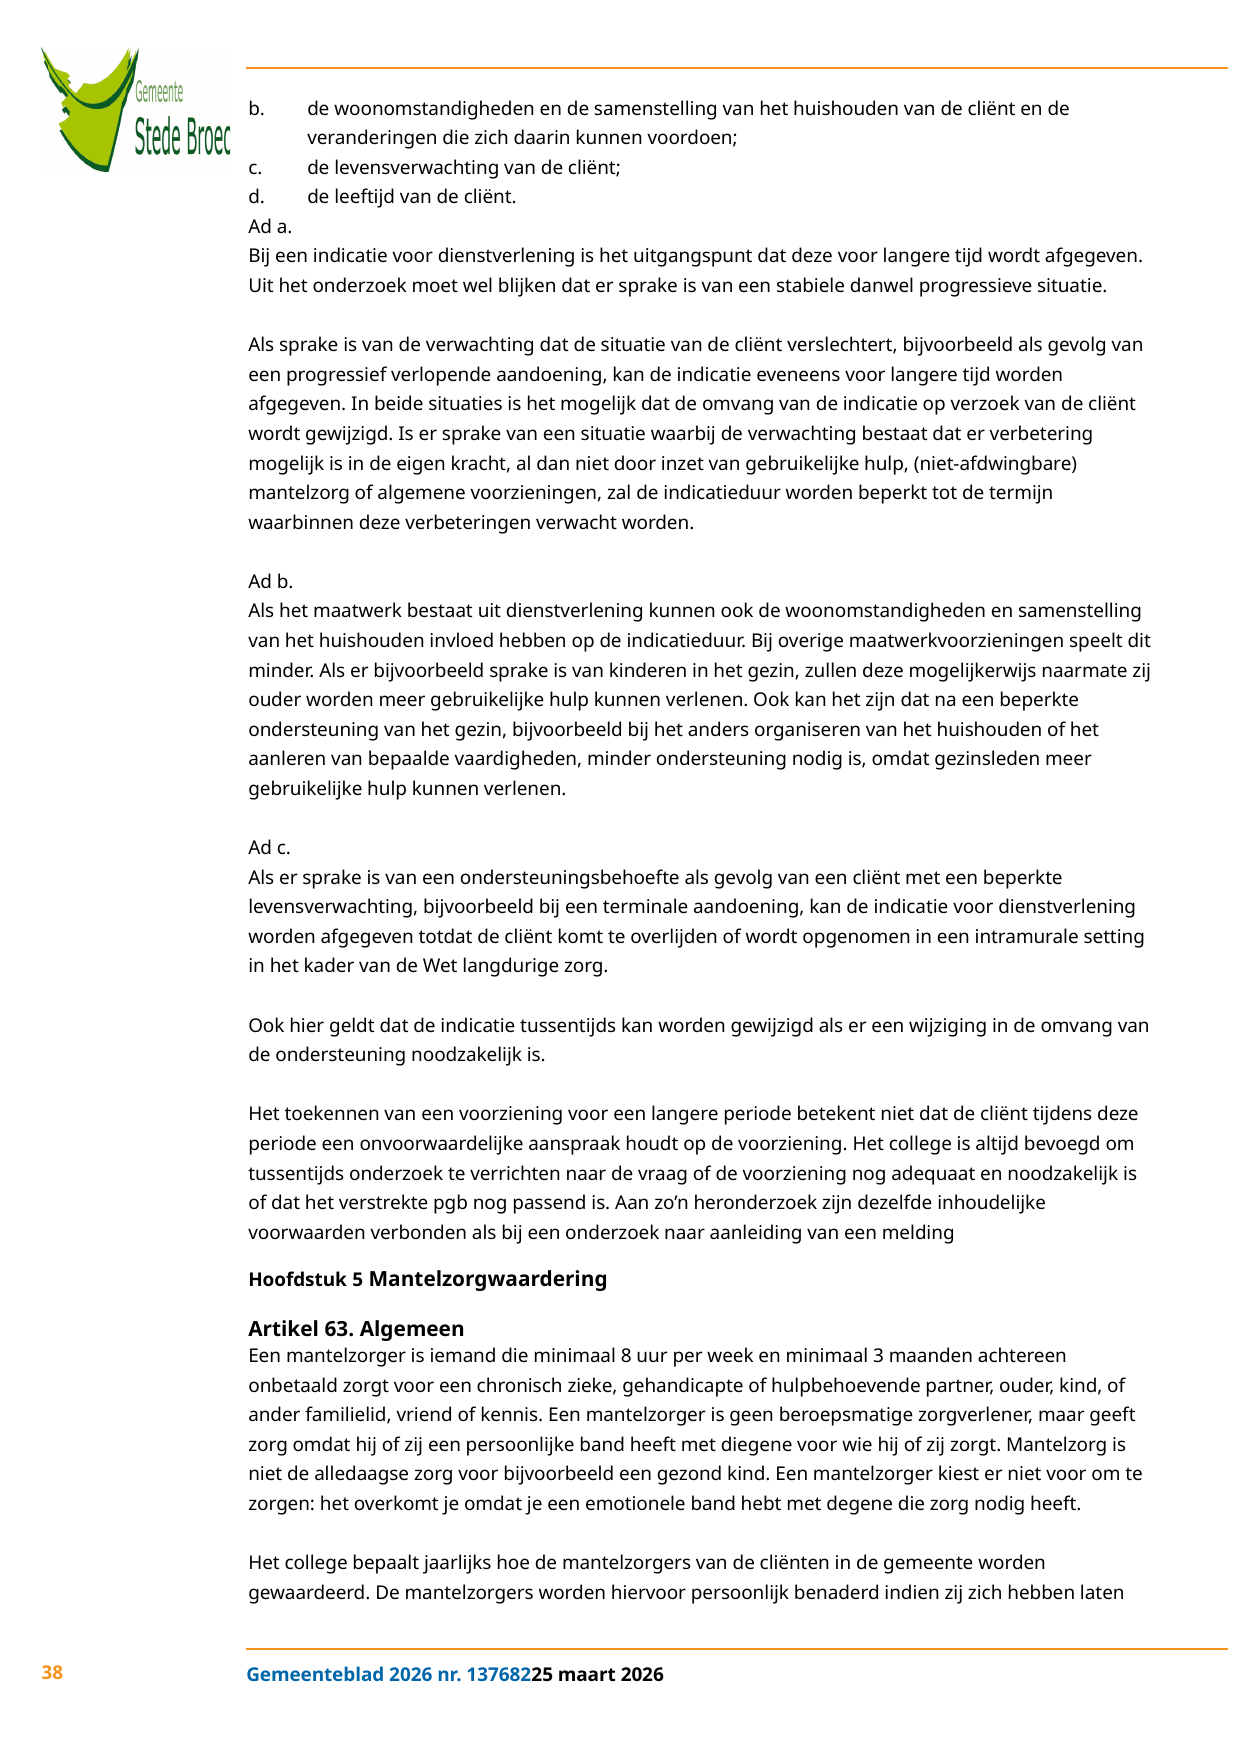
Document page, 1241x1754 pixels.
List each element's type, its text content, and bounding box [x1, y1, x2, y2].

list de woonomstandigheden en de samenstelling van het huishouden van de cliënt en de veranderingen die zich daarin kunnen voordoen; [248, 95, 1152, 150]
text Een mantelzorger is iemand die minimaal 8 uur per week en minimaal 3 maanden achtereen onbetaald zorgt voor een chronisch zieke, gehandicapte of hulpbehoevende partner, ouder, kind, of ander familielid, vriend of kennis. Een mantelzorger is geen beroepsmatige zorgverlener, maar geeft zorg omdat hij of zij een persoonlijke band heeft met diegene voor wie hij of zij zorgt. Mantelzorg is niet de alledaagse zorg voor bijvoorbeeld een gezond kind. Een mantelzorger kiest er niet voor om te zorgen: het overkomt je omdat je een emotionele band hebt met degene die zorg nodig heeft. [248, 1342, 1152, 1516]
text Als het maatwerk bestaat uit dienstverlening kunnen ook de woonomstandigheden en samenstelling van het huishouden invloed hebben op de indicatieduur. Bij overige maatwerkvoorzieningen speelt dit minder. Als er bijvoorbeeld sprake is van kinderen in het gezin, zullen deze mogelijkerwijs naarmate zij ouder worden meer gebruikelijke hulp kunnen verlenen. Ook kan het zijn dat na een beperkte ondersteuning van het gezin, bijvoorbeeld bij het anders organiseren van het huishouden of het aanleren van bepaalde vaardigheden, minder ondersteuning nodig is, omdat gezinsleden meer gebruikelijke hulp kunnen verlenen. [248, 598, 1152, 801]
list de levensverwachting van de cliënt; [248, 154, 1152, 180]
text Als er sprake is van een ondersteuningsbehoefte als gevolg van een cliënt met een beperkte levensverwachting, bijvoorbeeld bij een terminale aandoening, kan de indicatie voor dienstverlening worden afgegeven totdat de cliënt komt te overlijden of wordt opgenomen in een intramurale setting in het kader van de Wet langdurige zorg. [248, 864, 1152, 978]
text Bij een indicatie voor dienstverlening is het uitgangspunt dat deze voor langere tijd wordt afgegeven. Uit het onderzoek moet wel blijken dat er sprake is van een stabiele danwel progressieve situatie. [248, 243, 1152, 298]
list de leeftijd van de cliënt. [248, 183, 1152, 209]
text Artikel 63. Algemeen [248, 1314, 1152, 1342]
text Als sprake is van de verwachting dat de situatie van de cliënt verslechtert, bijvoorbeeld als gevolg van een progressief verlopende aandoening, kan de indicatie eveneens voor langere tijd worden afgegeven. In beide situaties is het mogelijk dat de omvang van de indicatie op verzoek van de cliënt wordt gewijzigd. Is er sprake van een situatie waarbij de verwachting bestaat dat er verbetering mogelijk is in de eigen kracht, al dan niet door inzet van gebruikelijke hulp, (niet-afdwingbare) mantelzorg of algemene voorzieningen, zal de indicatieduur worden beperkt tot de termijn waarbinnen deze verbeteringen verwacht worden. [248, 331, 1152, 535]
text Ook hier geldt dat de indicatie tussentijds kan worden gewijzigd als er een wijziging in de omvang van de ondersteuning noodzakelijk is. [248, 1012, 1152, 1067]
picture [41, 47, 231, 172]
text Ad a. [248, 213, 1152, 239]
text Hoofdstuk 5 Mantelzorgwaardering [248, 1264, 1152, 1293]
text Ad b. [248, 568, 1152, 594]
text Het toekennen van een voorziening voor een langere periode betekent niet dat de cliënt tijdens deze periode een onvoorwaardelijke aanspraak houdt op de voorziening. Het college is altijd bevoegd om tussentijds onderzoek te verrichten naar de vraag of de voorziening nog adequaat en noodzakelijk is of dat het verstrekte pgb nog passend is. Aan zo’n heronderzoek zijn dezelfde inhoudelijke voorwaarden verbonden als bij een onderzoek naar aanleiding van een melding [248, 1101, 1152, 1245]
text Het college bepaalt jaarlijks hoe de mantelzorgers van de cliënten in de gemeente worden gewaardeerd. De mantelzorgers worden hiervoor persoonlijk benaderd indien zij zich hebben laten [248, 1549, 1152, 1605]
text Ad c. [248, 834, 1152, 860]
